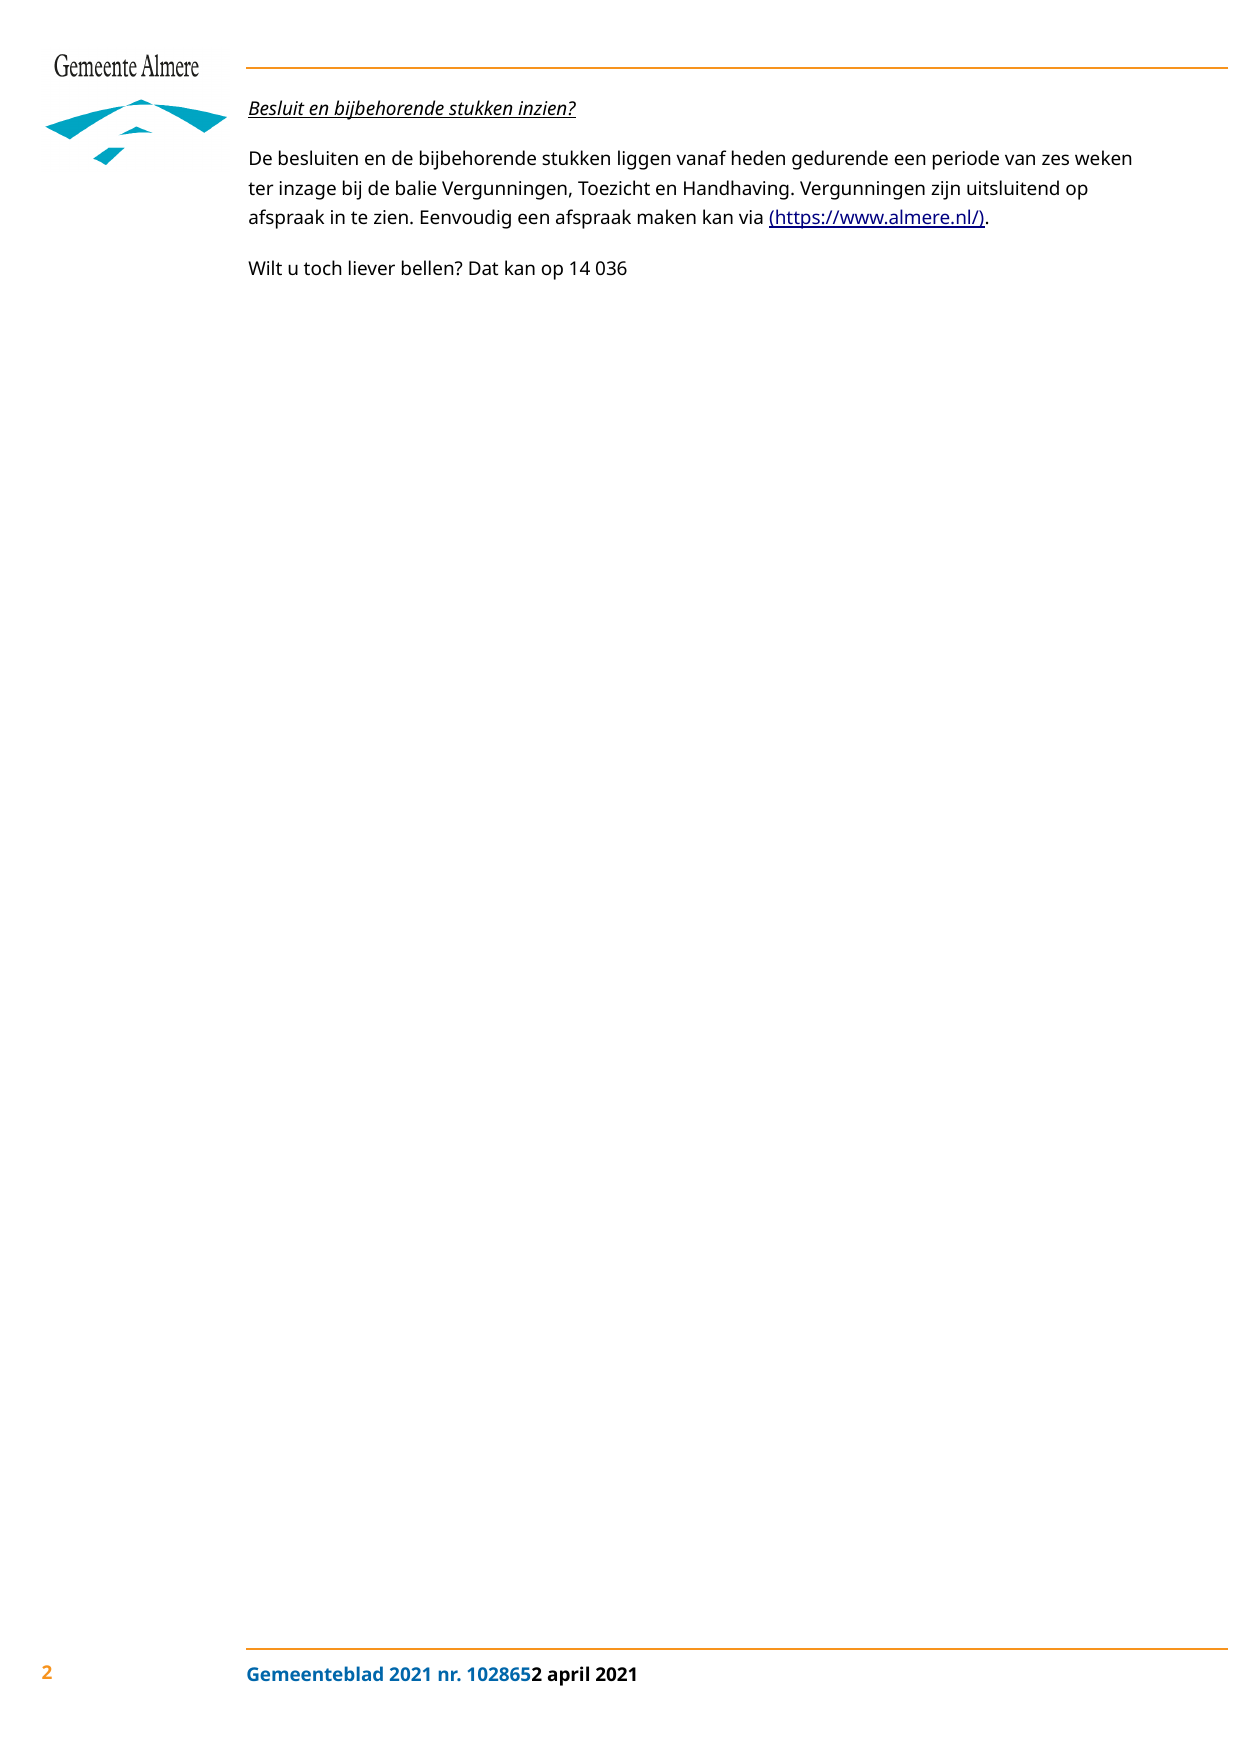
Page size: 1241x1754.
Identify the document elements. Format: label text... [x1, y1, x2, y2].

text Besluit en bijbehorende stukken inzien? [248, 95, 1152, 121]
text Wilt u toch liever bellen? Dat kan op 14 036 [248, 255, 1152, 281]
picture [41, 47, 231, 172]
text De besluiten en de bijbehorende stukken liggen vanaf heden gedurende een periode van zes weken ter inzage bij de balie Vergunningen, Toezicht en Handhaving. Vergunningen zijn uitsluitend op afspraak in te zien. Eenvoudig een afspraak maken kan via (https://www.almere.nl/). [248, 145, 1152, 230]
